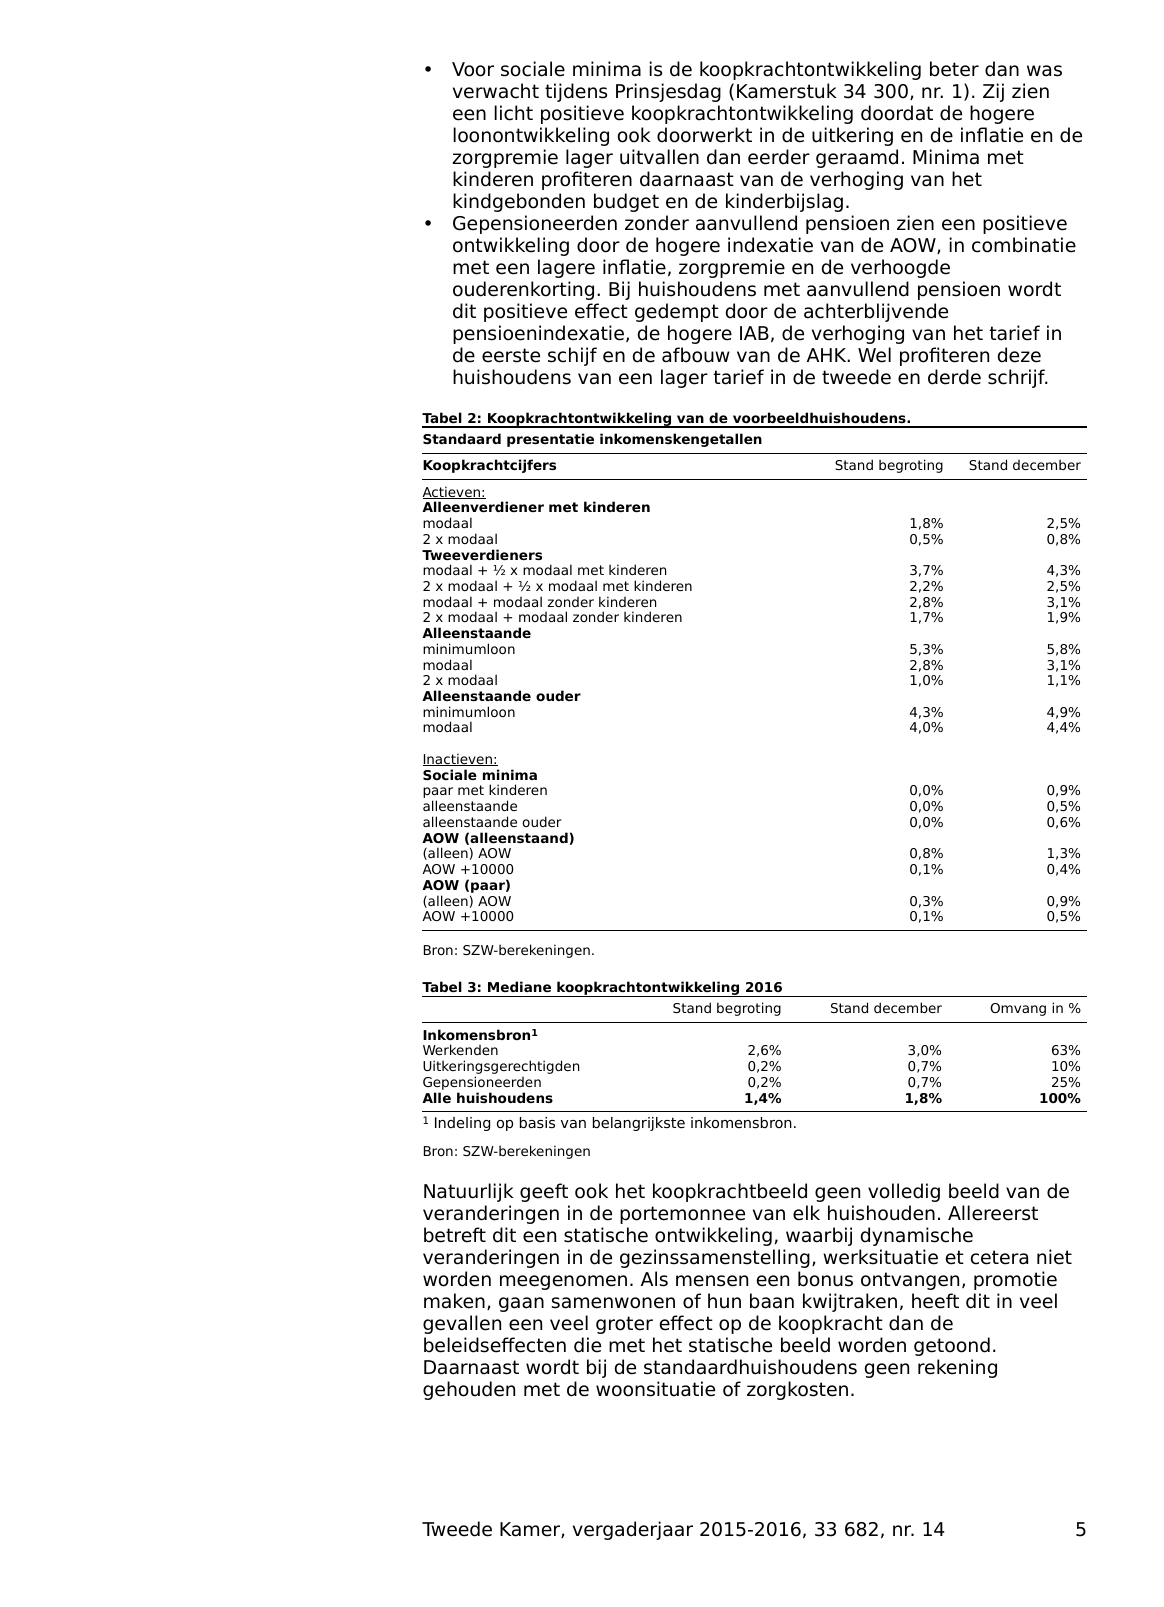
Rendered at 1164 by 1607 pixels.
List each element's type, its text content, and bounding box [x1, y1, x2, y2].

table_cell Koopkrachtcijfers [422, 454, 797, 479]
table_cell [797, 768, 949, 783]
table_cell [949, 752, 1087, 767]
table_cell 1,7% [797, 610, 949, 626]
table_cell 2 x modaal [422, 532, 797, 547]
table_header Tabel 2: Koopkrachtontwikkeling van de voorbeeldhuishoudens. [422, 411, 1087, 426]
table_cell 0,7% [788, 1059, 948, 1075]
table_header Tabel 3: Mediane koopkrachtontwikkeling 2016 [422, 980, 1087, 996]
table_cell modaal [422, 720, 797, 736]
table_cell Bron: SZW-berekeningen. [422, 931, 1087, 958]
table_cell 4,3% [949, 563, 1087, 579]
table_cell alleenstaande [422, 799, 797, 815]
table_cell paar met kinderen [422, 783, 797, 799]
table_cell 2,8% [797, 595, 949, 610]
table_cell 0,5% [949, 909, 1087, 929]
table_cell [949, 480, 1087, 500]
table_cell 4,4% [949, 720, 1087, 736]
table_cell [797, 547, 949, 563]
table_cell 3,1% [949, 595, 1087, 610]
table_cell 0,7% [788, 1075, 948, 1090]
table_cell 1,1% [949, 673, 1087, 689]
table_cell [949, 878, 1087, 893]
table_cell 3,1% [949, 658, 1087, 673]
table_cell Inactieven: [422, 752, 797, 767]
table_cell Omvang in % [948, 997, 1087, 1022]
table_cell modaal [422, 658, 797, 673]
table_cell AOW +10000 [422, 909, 797, 929]
table_cell Gepensioneerden [422, 1075, 627, 1090]
table_cell Alleenstaande ouder [422, 689, 797, 704]
table_cell modaal + ½ x modaal met kinderen [422, 563, 797, 579]
table_cell 100% [948, 1090, 1087, 1111]
table_cell 4,3% [797, 705, 949, 720]
table_cell Werkenden [422, 1043, 627, 1059]
table_cell 63% [948, 1043, 1087, 1059]
table_cell [797, 500, 949, 516]
table_cell 10% [948, 1059, 1087, 1075]
table_cell 0,4% [949, 862, 1087, 878]
table_cell 2,2% [797, 579, 949, 594]
table_cell alleenstaande ouder [422, 815, 797, 830]
table_cell Actieven: [422, 480, 797, 500]
table_cell Standaard presentatie inkomenskengetallen [422, 428, 1087, 452]
table_cell 0,5% [949, 799, 1087, 815]
table_cell (alleen) AOW [422, 846, 797, 862]
table_cell 0,5% [797, 532, 949, 547]
table_cell 2 x modaal [422, 673, 797, 689]
table_cell 2 x modaal + modaal zonder kinderen [422, 610, 797, 626]
table_cell 0,9% [949, 893, 1087, 909]
table_cell 2 x modaal + ½ x modaal met kinderen [422, 579, 797, 594]
table_cell 1 Indeling op basis van belangrijkste inkomensbron. Bron: SZW-berekeningen [422, 1112, 1087, 1159]
table_cell 1,9% [949, 610, 1087, 626]
text • Voor sociale minima is de koopkrachtontwikkeling beter dan was verwacht tijdens Prinsjesdag (Kamerstuk 34 300, nr. 1). Zij zien een licht positieve koopkrachtontwikkeling doordat de hogere loonontwikkeling ook doorwerkt in de uitkering en de inflatie en de zorgpremie lager uitvallen dan eerder geraamd. Minima met kinderen profiteren daarnaast van de verhoging van het kindgebonden budget en de kinderbijslag. [422, 59, 1087, 213]
text • Gepensioneerden zonder aanvullend pensioen zien een positieve ontwikkeling door de hogere indexatie van de AOW, in combinatie met een lagere inflatie, zorgpremie en de verhoogde ouderenkorting. Bij huishoudens met aanvullend pensioen wordt dit positieve effect gedempt door de achterblijvende pensioenindexatie, de hogere IAB, de verhoging van het tarief in de eerste schijf en de afbouw van de AHK. Wel profiteren deze huishoudens van een lager tarief in de tweede en derde schrijf. [422, 213, 1087, 389]
table_cell Alleenverdiener met kinderen [422, 500, 797, 516]
table_cell [422, 736, 797, 752]
table_cell minimumloon [422, 705, 797, 720]
table_cell [797, 878, 949, 893]
table_cell 0,1% [797, 862, 949, 878]
table_cell 2,5% [949, 516, 1087, 532]
table_cell [797, 830, 949, 846]
table_cell 2,8% [797, 658, 949, 673]
table_cell Inkomensbron1 [422, 1023, 1087, 1043]
table_cell 25% [948, 1075, 1087, 1090]
table_cell Sociale minima [422, 768, 797, 783]
table_cell 0,1% [797, 909, 949, 929]
table_cell 2,5% [949, 579, 1087, 594]
table_cell 3,7% [797, 563, 949, 579]
table_cell 4,9% [949, 705, 1087, 720]
table_cell 0,2% [627, 1075, 787, 1090]
table_cell 0,8% [797, 846, 949, 862]
table_cell AOW (paar) [422, 878, 797, 893]
table_cell Stand begroting [797, 454, 949, 479]
table_cell Stand begroting [627, 997, 787, 1022]
table_cell 0,3% [797, 893, 949, 909]
table_cell Tweeverdieners [422, 547, 797, 563]
table_cell Alle huishoudens [422, 1090, 627, 1111]
table_cell Uitkeringsgerechtigden [422, 1059, 627, 1075]
table_cell [949, 830, 1087, 846]
table_cell [422, 997, 627, 1022]
text Natuurlijk geeft ook het koopkrachtbeeld geen volledig beeld van de veranderingen in de portemonnee van elk huishouden. Allereerst betreft dit een statische ontwikkeling, waarbij dynamische veranderingen in de gezinssamenstelling, werksituatie et cetera niet worden meegenomen. Als mensen een bonus ontvangen, promotie maken, gaan samenwonen of hun baan kwijtraken, heeft dit in veel gevallen een veel groter effect op de koopkracht dan de beleidseffecten die met het statische beeld worden getoond. Daarnaast wordt bij de standaardhuishoudens geen rekening gehouden met de woonsituatie of zorgkosten. [422, 1181, 1087, 1401]
table_cell [797, 752, 949, 767]
table_cell 1,4% [627, 1090, 787, 1111]
table_cell 0,0% [797, 815, 949, 830]
table_cell 0,2% [627, 1059, 787, 1075]
table_cell (alleen) AOW [422, 893, 797, 909]
table_cell [949, 500, 1087, 516]
table_cell 5,3% [797, 642, 949, 657]
table_cell 0,0% [797, 799, 949, 815]
table_cell [949, 768, 1087, 783]
table_cell minimumloon [422, 642, 797, 657]
table_cell 5,8% [949, 642, 1087, 657]
table_cell [949, 547, 1087, 563]
table_cell 3,0% [788, 1043, 948, 1059]
table_cell [949, 736, 1087, 752]
table_cell modaal [422, 516, 797, 532]
table_cell 1,8% [788, 1090, 948, 1111]
table_cell 1,8% [797, 516, 949, 532]
table_cell [797, 480, 949, 500]
table_cell 0,9% [949, 783, 1087, 799]
table_cell [797, 689, 949, 704]
table_cell 0,0% [797, 783, 949, 799]
table_cell Stand december [949, 454, 1087, 479]
table_cell [797, 736, 949, 752]
table_cell AOW +10000 [422, 862, 797, 878]
table_cell 4,0% [797, 720, 949, 736]
table_cell Stand december [788, 997, 948, 1022]
table_cell 1,0% [797, 673, 949, 689]
table_cell Alleenstaande [422, 626, 797, 642]
table_cell [797, 626, 949, 642]
table_cell 0,6% [949, 815, 1087, 830]
table_cell AOW (alleenstaand) [422, 830, 797, 846]
table_cell 2,6% [627, 1043, 787, 1059]
table_cell [949, 689, 1087, 704]
table_cell [949, 626, 1087, 642]
table_cell 1,3% [949, 846, 1087, 862]
table_cell modaal + modaal zonder kinderen [422, 595, 797, 610]
table_cell 0,8% [949, 532, 1087, 547]
